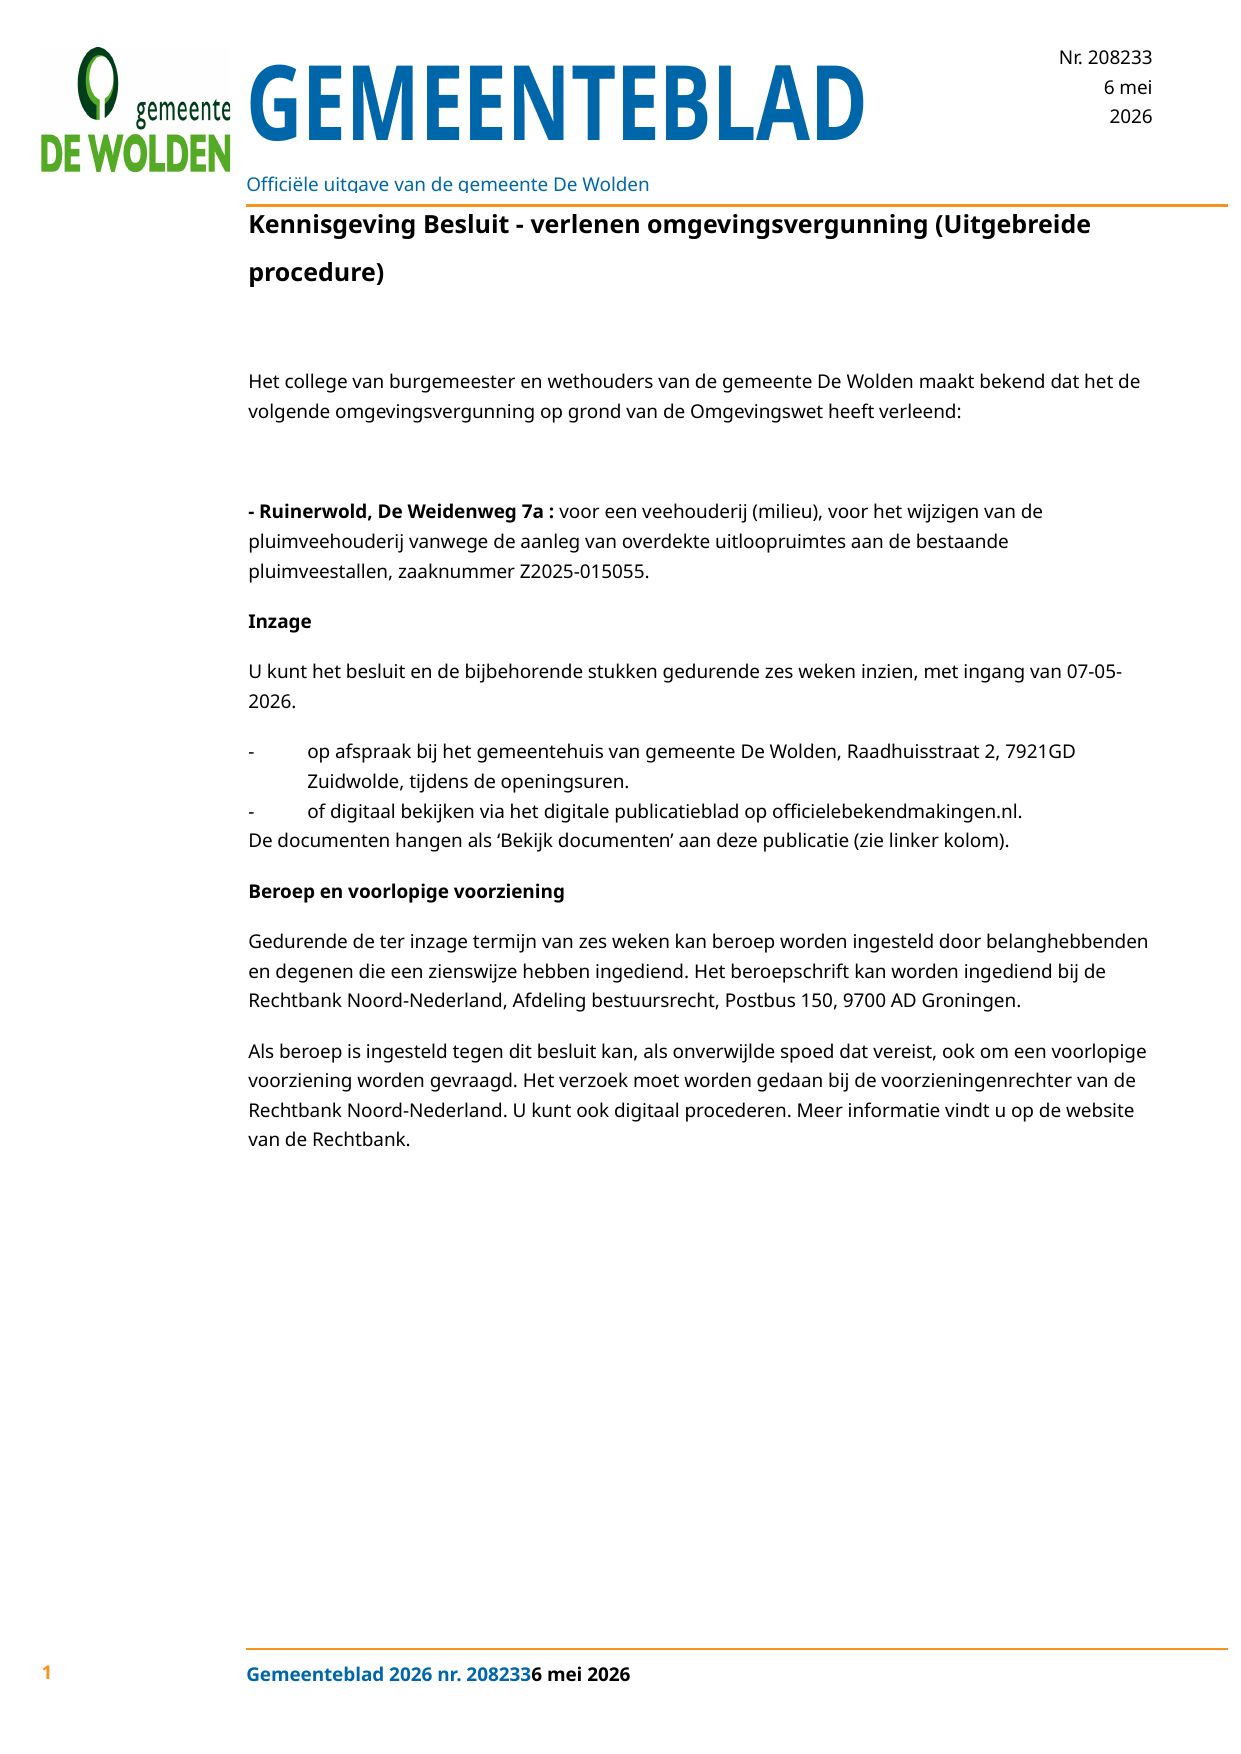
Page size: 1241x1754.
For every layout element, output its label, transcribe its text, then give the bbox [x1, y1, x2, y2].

text Inzage [248, 608, 1152, 634]
text - Ruinerwold, De Weidenweg 7a : voor een veehouderij (milieu), voor het wijzigen van de pluimveehouderij vanwege de aanleg van overdekte uitloopruimtes aan de bestaande pluimveestallen, zaaknummer Z2025-015055. [248, 499, 1152, 584]
list op afspraak bij het gemeentehuis van gemeente De Wolden, Raadhuisstraat 2, 7921GD Zuidwolde, tijdens de openingsuren. [248, 739, 1152, 794]
picture [41, 47, 231, 172]
text Kennisgeving Besluit - verlenen omgevingsvergunning (Uitgebreide procedure) [248, 207, 1152, 288]
text Als beroep is ingesteld tegen dit besluit kan, als onverwijlde spoed dat vereist, ook om een voorlopige voorziening worden gevraagd. Het verzoek moet worden gedaan bij de voorzieningenrechter van de Rechtbank Noord-Nederland. U kunt ook digitaal procederen. Meer informatie vindt u op de website van de Rechtbank. [248, 1038, 1152, 1152]
text Het college van burgemeester en wethouders van de gemeente De Wolden maakt bekend dat het de volgende omgevingsvergunning op grond van de Omgevingswet heeft verleend: [248, 368, 1152, 424]
text U kunt het besluit en de bijbehorende stukken gedurende zes weken inzien, met ingang van 07-05-2026. [248, 659, 1152, 714]
text De documenten hangen als ‘Bekijk documenten’ aan deze publicatie (zie linker kolom). [248, 827, 1152, 853]
text Beroep en voorlopige voorziening [248, 878, 1152, 904]
list of digitaal bekijken via het digitale publicatieblad op officielebekendmakingen.nl. [248, 798, 1152, 824]
text Gedurende de ter inzage termijn van zes weken kan beroep worden ingesteld door belanghebbenden en degenen die een zienswijze hebben ingediend. Het beroepschrift kan worden ingediend bij de Rechtbank Noord-Nederland, Afdeling bestuursrecht, Postbus 150, 9700 AD Groningen. [248, 928, 1152, 1013]
